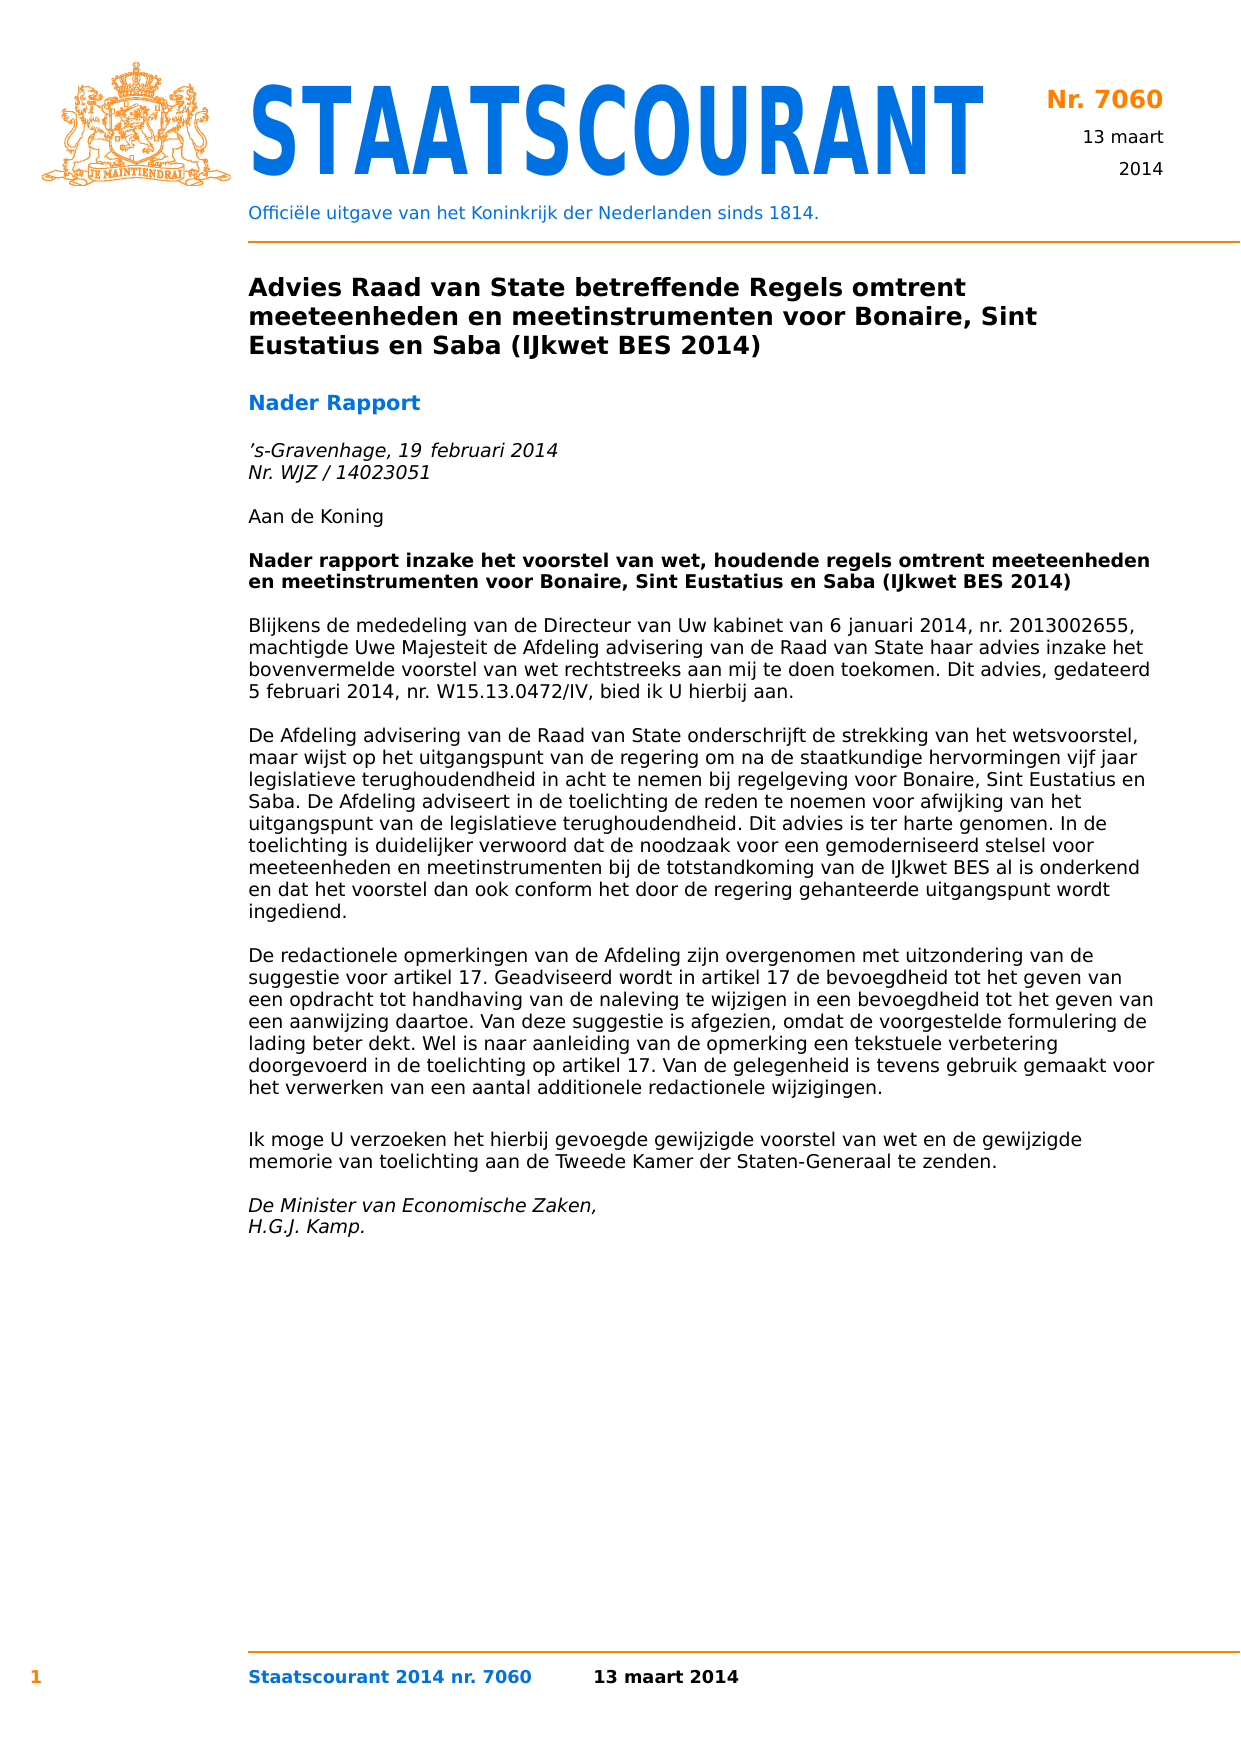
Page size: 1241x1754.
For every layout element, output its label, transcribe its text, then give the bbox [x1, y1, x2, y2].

table_header Nr. 7060 [998, 62, 1240, 121]
text Blijkens de mededeling van de Directeur van Uw kabinet van 6 januari 2014, nr. 2013002655, machtigde Uwe Majesteit de Afdeling advisering van de Raad van State haar advies inzake het bovenvermelde voorstel van wet rechtstreeks aan mij te doen toekomen. Dit advies, gedateerd 5 februari 2014, nr. W15.13.0472/IV, bied ik U hierbij aan. [248, 615, 1163, 703]
table_cell 2014 [998, 153, 1240, 203]
text De Minister van Economische Zaken, H.G.J. Kamp. [248, 1194, 1163, 1238]
text Nr. WJZ / 14023051 [248, 462, 1163, 484]
text ’s-Gravenhage, 19 februari 2014 [248, 440, 1163, 462]
text De Afdeling advisering van de Raad van State onderschrijft de strekking van het wetsvoorstel, maar wijst op het uitgangspunt van de regering om na de staatkundige hervormingen vijf jaar legislatieve terughoudendheid in acht te nemen bij regelgeving voor Bonaire, Sint Eustatius en Saba. De Afdeling adviseert in de toelichting de reden te noemen voor afwijking van het uitgangspunt van de legislatieve terughoudendheid. Dit advies is ter harte genomen. In de toelichting is duidelijker verwoord dat de noodzaak voor een gemoderniseerd stelsel voor meeteenheden en meetinstrumenten bij de totstandkoming van de IJkwet BES al is onderkend en dat het voorstel dan ook conform het door de regering gehanteerde uitgangspunt wordt ingediend. [248, 725, 1163, 923]
text Aan de Koning [248, 506, 1163, 528]
table_header [25, 62, 248, 241]
text Ik moge U verzoeken het hierbij gevoegde gewijzigde voorstel van wet en de gewijzigde memorie van toelichting aan de Tweede Kamer der Staten-Generaal te zenden. [248, 1129, 1163, 1173]
text Nader rapport inzake het voorstel van wet, houdende regels omtrent meeteenheden en meetinstrumenten voor Bonaire, Sint Eustatius en Saba (IJkwet BES 2014) [248, 549, 1163, 593]
table_cell 13 maart [998, 121, 1240, 153]
table_header STAATSCOURANT [248, 62, 998, 203]
picture [41, 62, 231, 186]
subtitle Advies Raad van State betreffende Regels omtrent meeteenheden en meetinstrumenten voor Bonaire, Sint Eustatius en Saba (IJkwet BES 2014) [248, 273, 1163, 361]
subtitle Nader Rapport [248, 391, 1163, 415]
text De redactionele opmerkingen van de Afdeling zijn overgenomen met uitzondering van de suggestie voor artikel 17. Geadviseerd wordt in artikel 17 de bevoegdheid tot het geven van een opdracht tot handhaving van de naleving te wijzigen in een bevoegdheid tot het geven van een aanwijzing daartoe. Van deze suggestie is afgezien, omdat de voorgestelde formulering de lading beter dekt. Wel is naar aanleiding van de opmerking een tekstuele verbetering doorgevoerd in de toelichting op artikel 17. Van de gelegenheid is tevens gebruik gemaakt voor het verwerken van een aantal additionele redactionele wijzigingen. [248, 945, 1163, 1099]
table_cell Officiële uitgave van het Koninkrijk der Nederlanden sinds 1814. [248, 203, 1240, 241]
